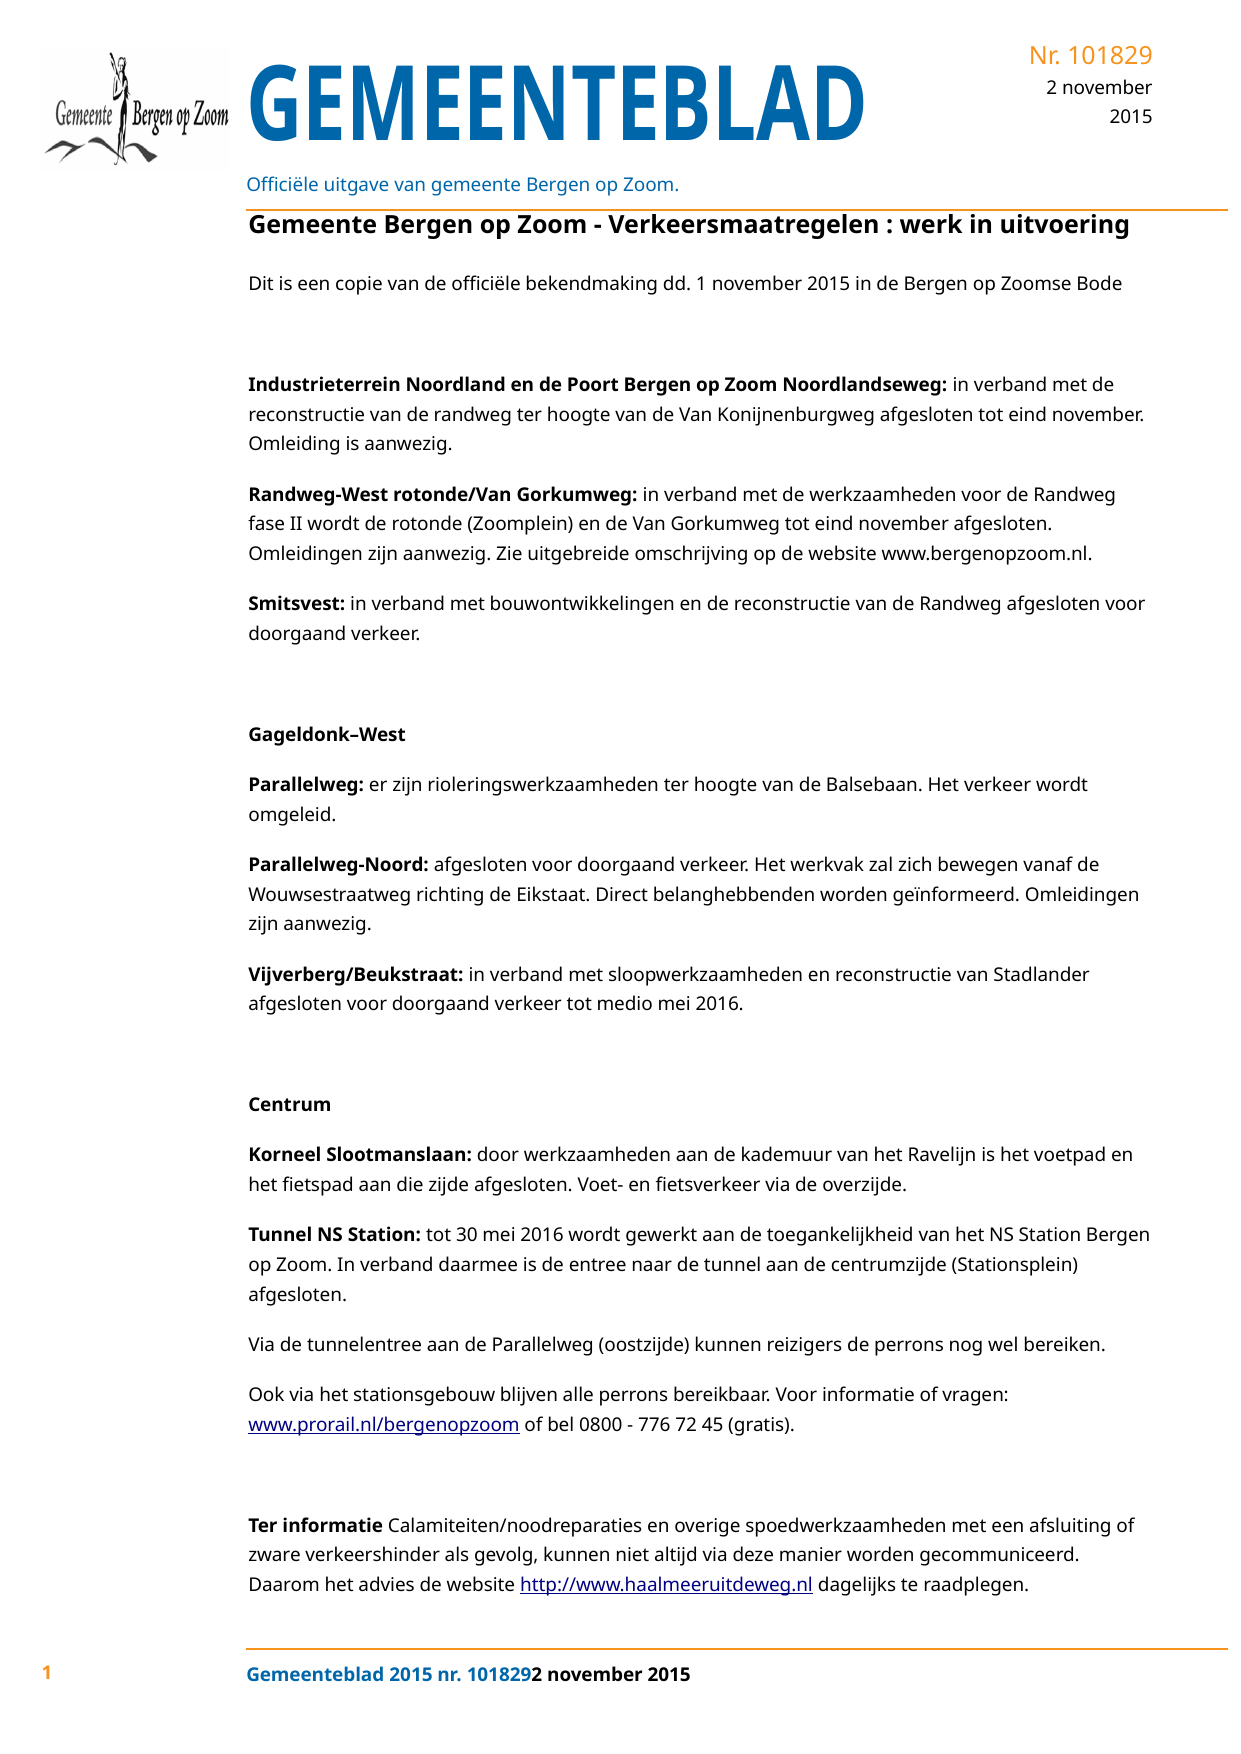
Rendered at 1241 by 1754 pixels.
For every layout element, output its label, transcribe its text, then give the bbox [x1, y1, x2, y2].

text Via de tunnelentree aan de Parallelweg (oostzijde) kunnen reizigers de perrons nog wel bereiken. [248, 1331, 1152, 1357]
text Parallelweg-Noord: afgesloten voor doorgaand verkeer. Het werkvak zal zich bewegen vanaf de Wouwsestraatweg richting de Eikstaat. Direct belanghebbenden worden geïnformeerd. Omleidingen zijn aanwezig. [248, 851, 1152, 936]
text Vijverberg/Beukstraat: in verband met sloopwerkzaamheden en reconstructie van Stadlander afgesloten voor doorgaand verkeer tot medio mei 2016. [248, 961, 1152, 1016]
text Parallelweg: er zijn rioleringswerkzaamheden ter hoogte van de Balsebaan. Het verkeer wordt omgeleid. [248, 771, 1152, 826]
text Ter informatie Calamiteiten/noodreparaties en overige spoedwerkzaamheden met een afsluiting of zware verkeershinder als gevolg, kunnen niet altijd via deze manier worden gecommuniceerd. Daarom het advies de website http://www.haalmeeruitdeweg.nl dagelijks te raadplegen. [248, 1512, 1152, 1597]
text Industrieterrein Noordland en de Poort Bergen op Zoom Noordlandseweg: in verband met de reconstructie van de randweg ter hoogte van de Van Konijnenburgweg afgesloten tot eind november. Omleiding is aanwezig. [248, 371, 1152, 456]
text Smitsvest: in verband met bouwontwikkelingen en de reconstructie van de Randweg afgesloten voor doorgaand verkeer. [248, 590, 1152, 646]
picture [41, 47, 231, 172]
text Tunnel NS Station: tot 30 mei 2016 wordt gewerkt aan de toegankelijkheid van het NS Station Bergen op Zoom. In verband daarmee is de entree naar de tunnel aan de centrumzijde (Stationsplein) afgesloten. [248, 1222, 1152, 1306]
text Randweg-West rotonde/Van Gorkumweg: in verband met de werkzaamheden voor de Randweg fase II wordt de rotonde (Zoomplein) en de Van Gorkumweg tot eind november afgesloten. Omleidingen zijn aanwezig. Zie uitgebreide omschrijving op de website www.bergenopzoom.nl. [248, 481, 1152, 566]
text Gageldonk–West [248, 721, 1152, 746]
text Dit is een copie van de officiële bekendmaking dd. 1 november 2015 in de Bergen op Zoomse Bode [248, 270, 1152, 296]
text Ook via het stationsgebouw blijven alle perrons bereikbaar. Voor informatie of vragen: www.prorail.nl/bergenopzoom of bel 0800 - 776 72 45 (gratis). [248, 1382, 1152, 1437]
text Gemeente Bergen op Zoom - Verkeersmaatregelen : werk in uitvoering [248, 211, 1152, 241]
text Centrum [248, 1091, 1152, 1117]
text Korneel Slootmanslaan: door werkzaamheden aan de kademuur van het Ravelijn is het voetpad en het fietspad aan die zijde afgesloten. Voet- en fietsverkeer via de overzijde. [248, 1142, 1152, 1197]
